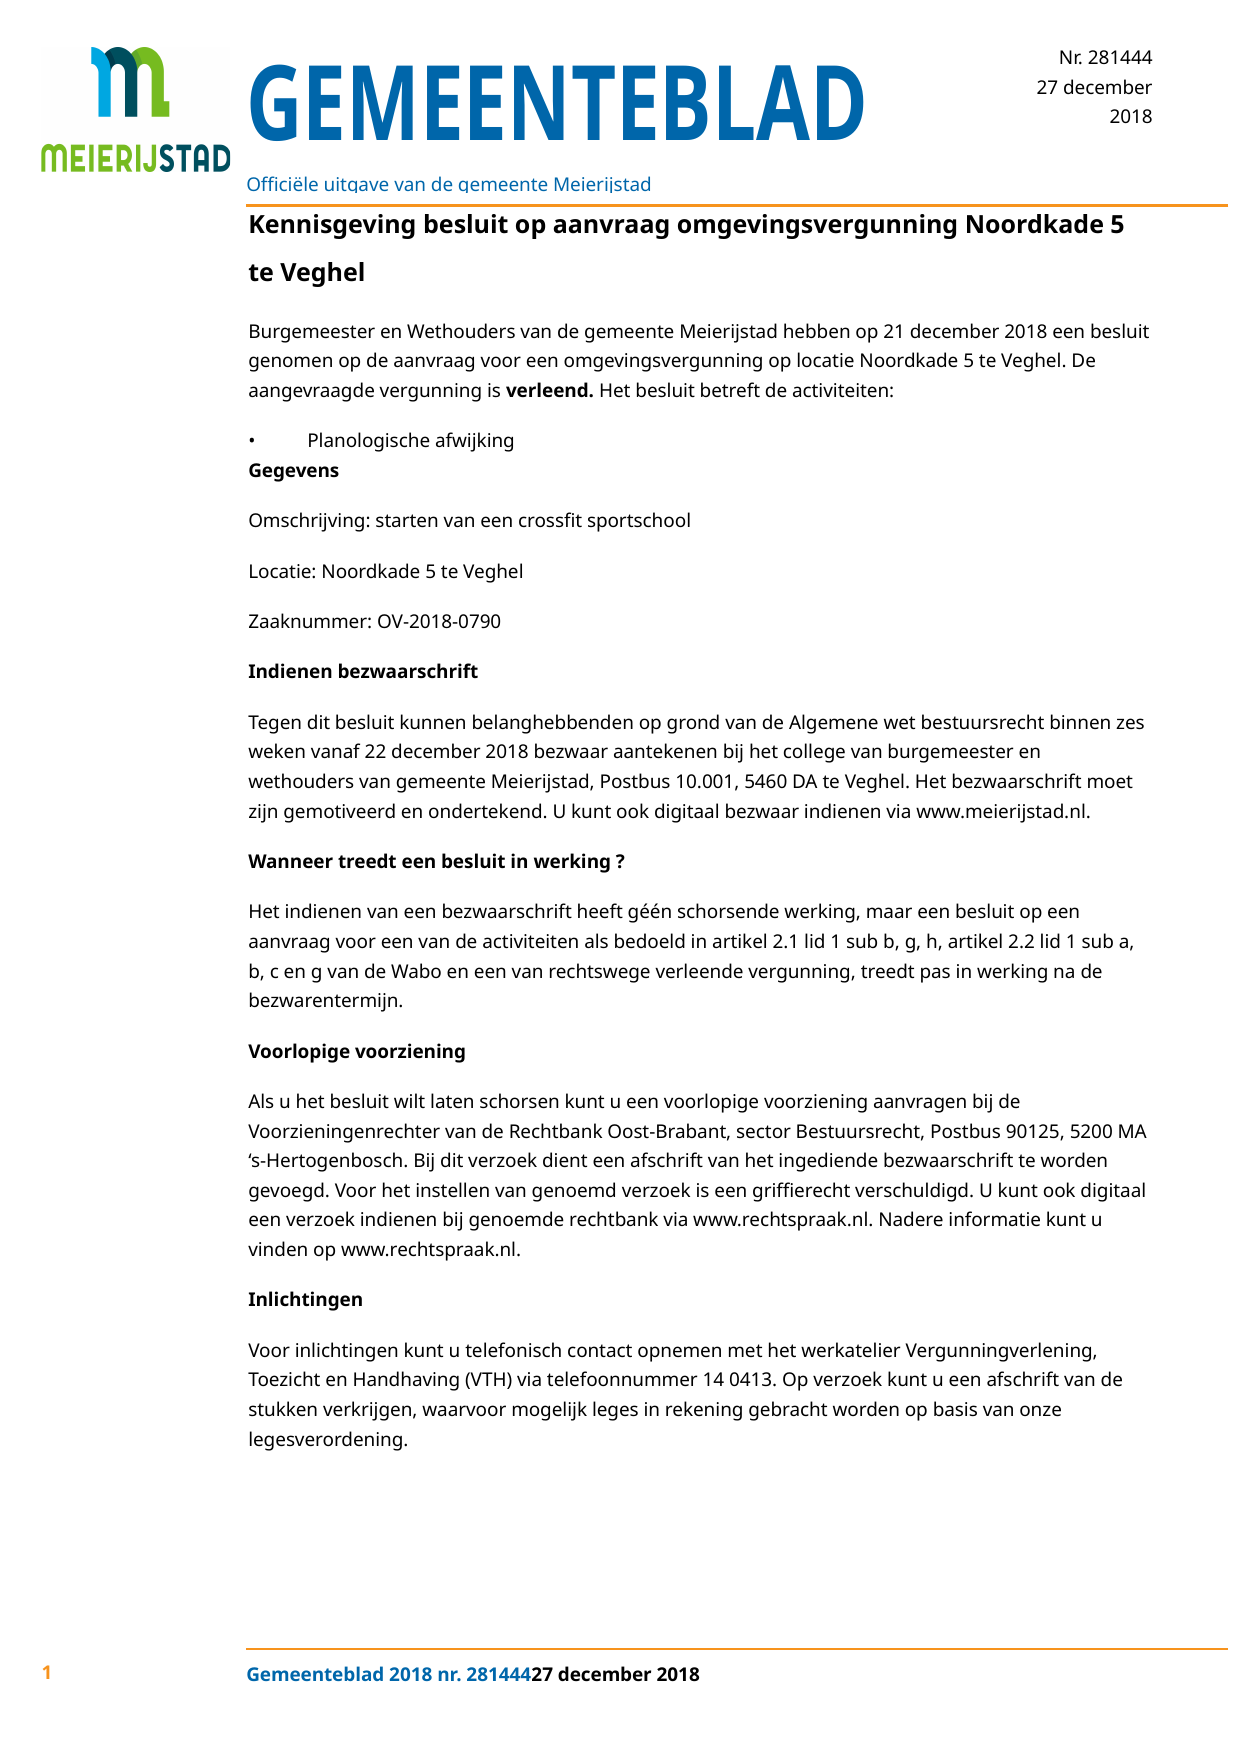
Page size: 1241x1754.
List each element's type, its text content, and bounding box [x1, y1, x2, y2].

text Wanneer treedt een besluit in werking ? [248, 848, 1152, 874]
list Planologische afwijking [248, 427, 1152, 453]
text Het indienen van een bezwaarschrift heeft géén schorsende werking, maar een besluit op een aanvraag voor een van de activiteiten als bedoeld in artikel 2.1 lid 1 sub b, g, h, artikel 2.2 lid 1 sub a, b, c en g van de Wabo en een van rechtswege verleende vergunning, treedt pas in werking na de bezwarentermijn. [248, 899, 1152, 1013]
text Voor inlichtingen kunt u telefonisch contact opnemen met het werkatelier Vergunningverlening, Toezicht en Handhaving (VTH) via telefoonnummer 14 0413. Op verzoek kunt u een afschrift van de stukken verkrijgen, waarvoor mogelijk leges in rekening gebracht worden op basis van onze legesverordening. [248, 1337, 1152, 1452]
text Zaaknummer: OV-2018-0790 [248, 608, 1152, 634]
text Kennisgeving besluit op aanvraag omgevingsvergunning Noordkade 5 te Veghel [248, 207, 1152, 288]
text Indienen bezwaarschrift [248, 659, 1152, 684]
text Burgemeester en Wethouders van de gemeente Meierijstad hebben op 21 december 2018 een besluit genomen op de aanvraag voor een omgevingsvergunning op locatie Noordkade 5 te Veghel. De aangevraagde vergunning is verleend. Het besluit betreft de activiteiten: [248, 318, 1152, 403]
text Tegen dit besluit kunnen belanghebbenden op grond van de Algemene wet bestuursrecht binnen zes weken vanaf 22 december 2018 bezwaar aantekenen bij het college van burgemeester en wethouders van gemeente Meierijstad, Postbus 10.001, 5460 DA te Veghel. Het bezwaarschrift moet zijn gemotiveerd en ondertekend. U kunt ook digitaal bezwaar indienen via www.meierijstad.nl. [248, 709, 1152, 824]
text Omschrijving: starten van een crossfit sportschool [248, 507, 1152, 533]
text Voorlopige voorziening [248, 1038, 1152, 1064]
text Locatie: Noordkade 5 te Veghel [248, 558, 1152, 584]
text Als u het besluit wilt laten schorsen kunt u een voorlopige voorziening aanvragen bij de Voorzieningenrechter van de Rechtbank Oost-Brabant, sector Bestuursrecht, Postbus 90125, 5200 MA ‘s-Hertogenbosch. Bij dit verzoek dient een afschrift van het ingediende bezwaarschrift te worden gevoegd. Voor het instellen van genoemd verzoek is een griffierecht verschuldigd. U kunt ook digitaal een verzoek indienen bij genoemde rechtbank via www.rechtspraak.nl. Nadere informatie kunt u vinden op www.rechtspraak.nl. [248, 1088, 1152, 1262]
text Gegevens [248, 457, 1152, 483]
picture [41, 47, 231, 172]
text Inlichtingen [248, 1287, 1152, 1312]
